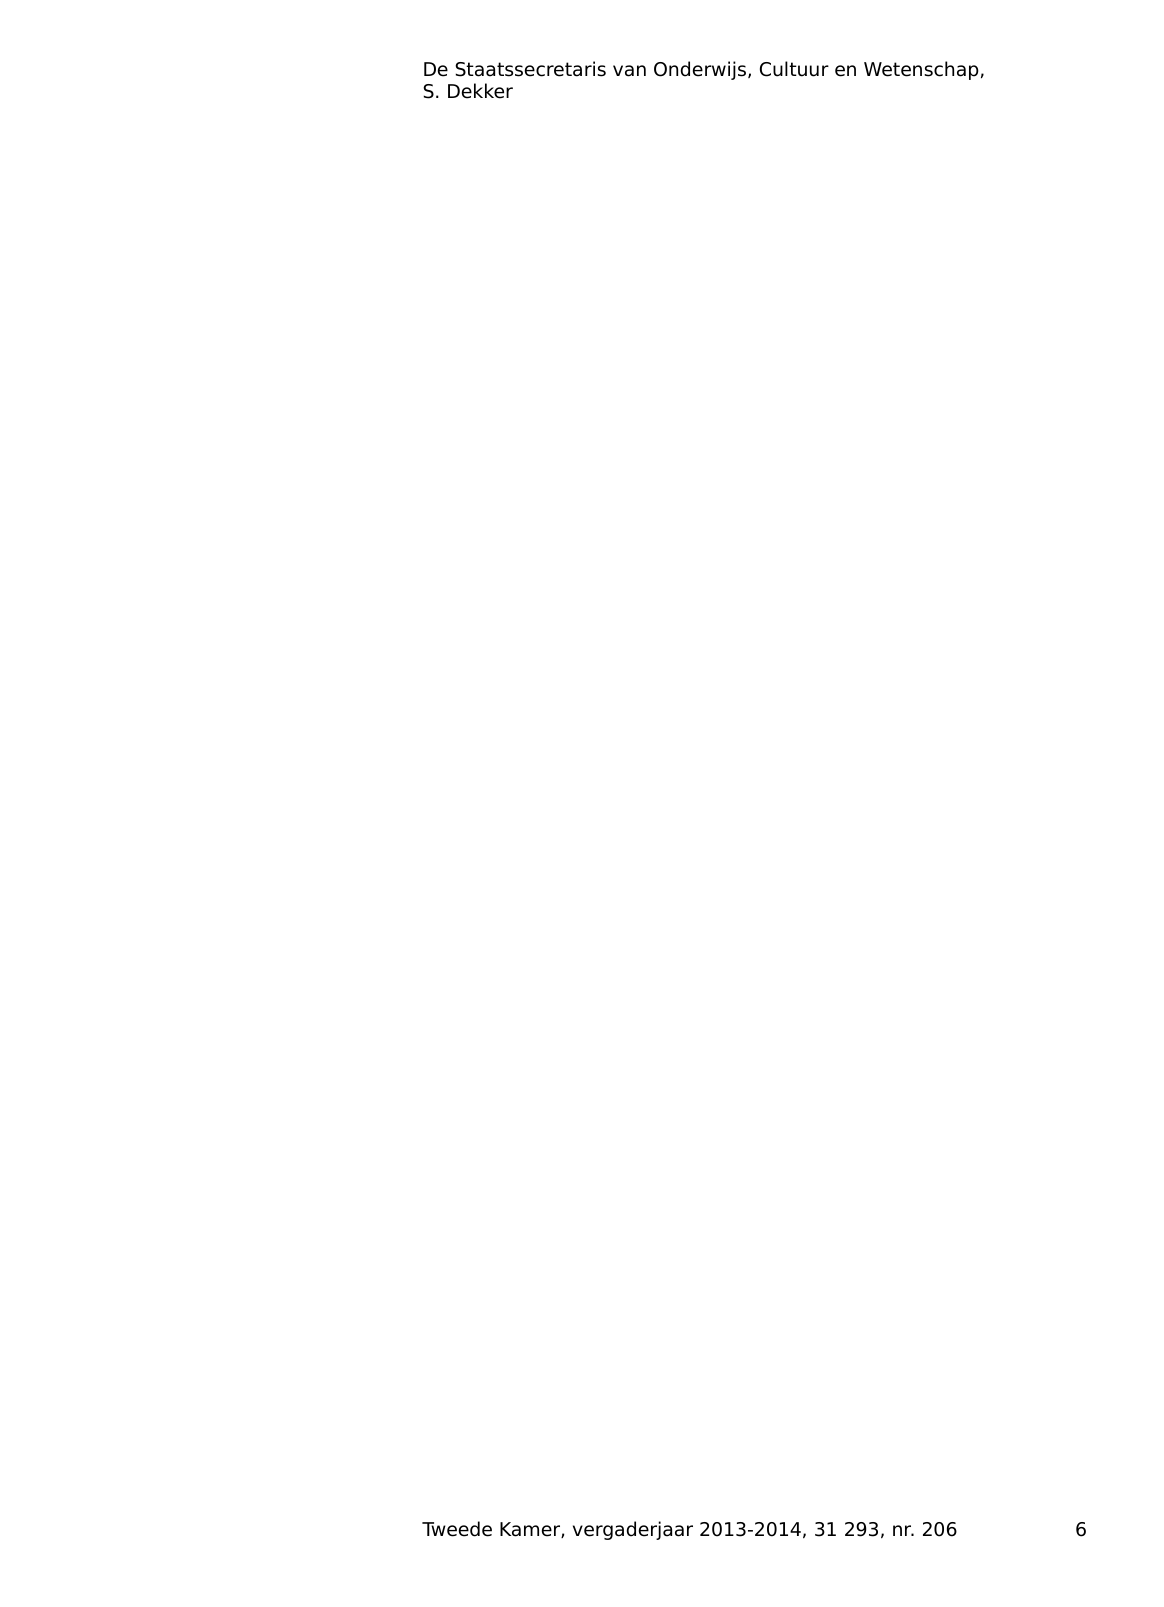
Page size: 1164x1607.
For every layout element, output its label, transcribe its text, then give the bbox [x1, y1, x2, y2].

text De Staatssecretaris van Onderwijs, Cultuur en Wetenschap, S. Dekker [422, 59, 1087, 103]
